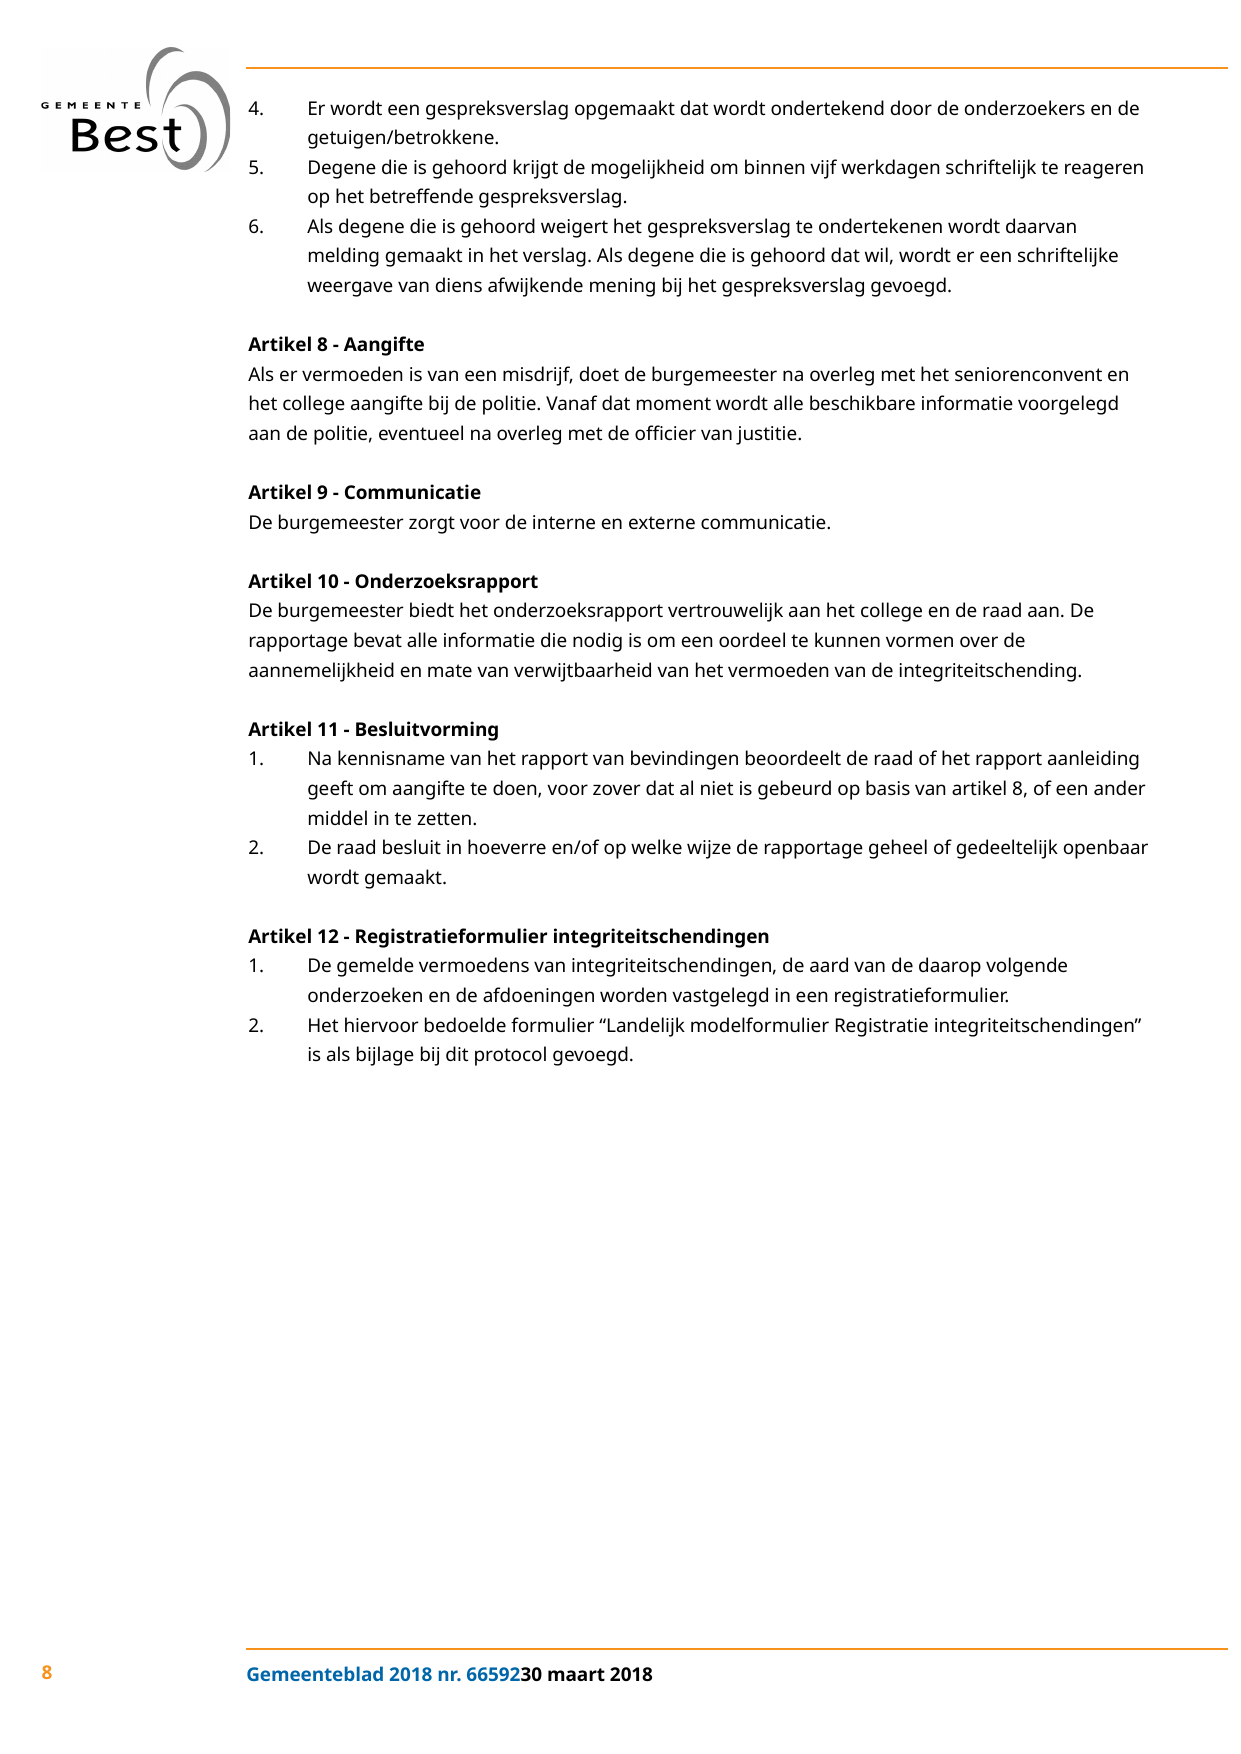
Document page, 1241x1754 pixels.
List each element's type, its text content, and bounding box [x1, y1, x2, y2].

list Degene die is gehoord krijgt de mogelijkheid om binnen vijf werkdagen schriftelijk te reageren op het betreffende gespreksverslag. [248, 154, 1152, 209]
list De gemelde vermoedens van integriteitschendingen, de aard van de daarop volgende onderzoeken en de afdoeningen worden vastgelegd in een registratieformulier. [248, 953, 1152, 1008]
list Er wordt een gespreksverslag opgemaakt dat wordt ondertekend door de onderzoekers en de getuigen/betrokkene. [248, 95, 1152, 150]
list Na kennisname van het rapport van bevindingen beoordeelt de raad of het rapport aanleiding geeft om aangifte te doen, voor zover dat al niet is gebeurd op basis van artikel 8, of een ander middel in te zetten. [248, 746, 1152, 831]
text Als er vermoeden is van een misdrijf, doet de burgemeester na overleg met het seniorenconvent en het college aangifte bij de politie. Vanaf dat moment wordt alle beschikbare informatie voorgelegd aan de politie, eventueel na overleg met de officier van justitie. [248, 361, 1152, 446]
text Artikel 9 - Communicatie [248, 479, 1152, 505]
text Artikel 8 - Aangifte [248, 331, 1152, 357]
text De burgemeester biedt het onderzoeksrapport vertrouwelijk aan het college en de raad aan. De rapportage bevat alle informatie die nodig is om een oordeel te kunnen vormen over de aannemelijkheid en mate van verwijtbaarheid van het vermoeden van de integriteitschending. [248, 598, 1152, 683]
text Artikel 12 - Registratieformulier integriteitschendingen [248, 923, 1152, 949]
list De raad besluit in hoeverre en/of op welke wijze de rapportage geheel of gedeeltelijk openbaar wordt gemaakt. [248, 834, 1152, 890]
list Als degene die is gehoord weigert het gespreksverslag te ondertekenen wordt daarvan melding gemaakt in het verslag. Als degene die is gehoord dat wil, wordt er een schriftelijke weergave van diens afwijkende mening bij het gespreksverslag gevoegd. [248, 213, 1152, 298]
text Artikel 10 - Onderzoeksrapport [248, 568, 1152, 594]
list Het hiervoor bedoelde formulier “Landelijk modelformulier Registratie integriteitschendingen” is als bijlage bij dit protocol gevoegd. [248, 1012, 1152, 1067]
picture [41, 47, 231, 172]
text Artikel 11 - Besluitvorming [248, 716, 1152, 742]
text De burgemeester zorgt voor de interne en externe communicatie. [248, 509, 1152, 535]
